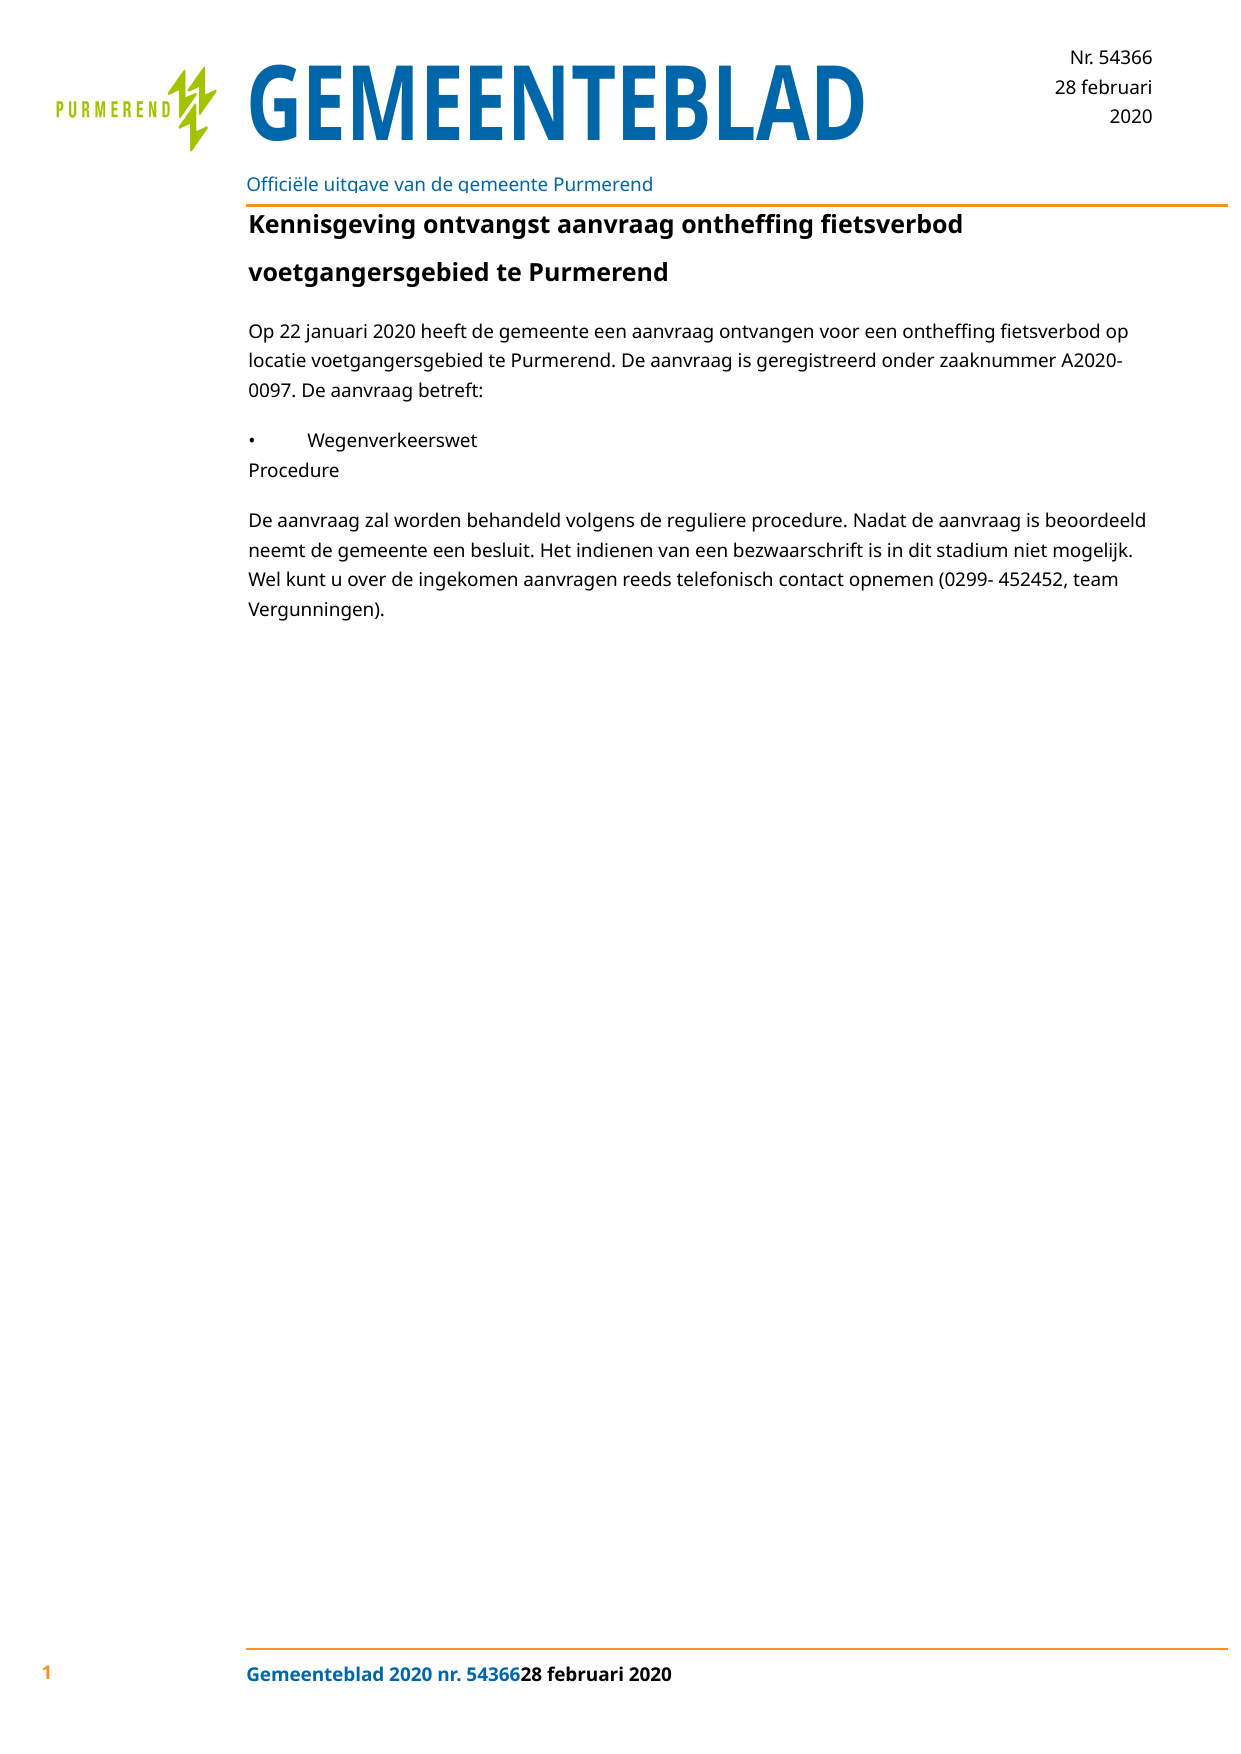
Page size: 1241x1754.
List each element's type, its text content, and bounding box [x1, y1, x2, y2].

picture [41, 47, 231, 172]
list Wegenverkeerswet [248, 427, 1152, 453]
text Op 22 januari 2020 heeft de gemeente een aanvraag ontvangen voor een ontheffing fietsverbod op locatie voetgangersgebied te Purmerend. De aanvraag is geregistreerd onder zaaknummer A2020-0097. De aanvraag betreft: [248, 318, 1152, 403]
text Procedure [248, 457, 1152, 483]
text De aanvraag zal worden behandeld volgens de reguliere procedure. Nadat de aanvraag is beoordeeld neemt de gemeente een besluit. Het indienen van een bezwaarschrift is in dit stadium niet mogelijk. Wel kunt u over de ingekomen aanvragen reeds telefonisch contact opnemen (0299- 452452, team Vergunningen). [248, 507, 1152, 622]
text Kennisgeving ontvangst aanvraag ontheffing fietsverbod voetgangersgebied te Purmerend [248, 207, 1152, 288]
